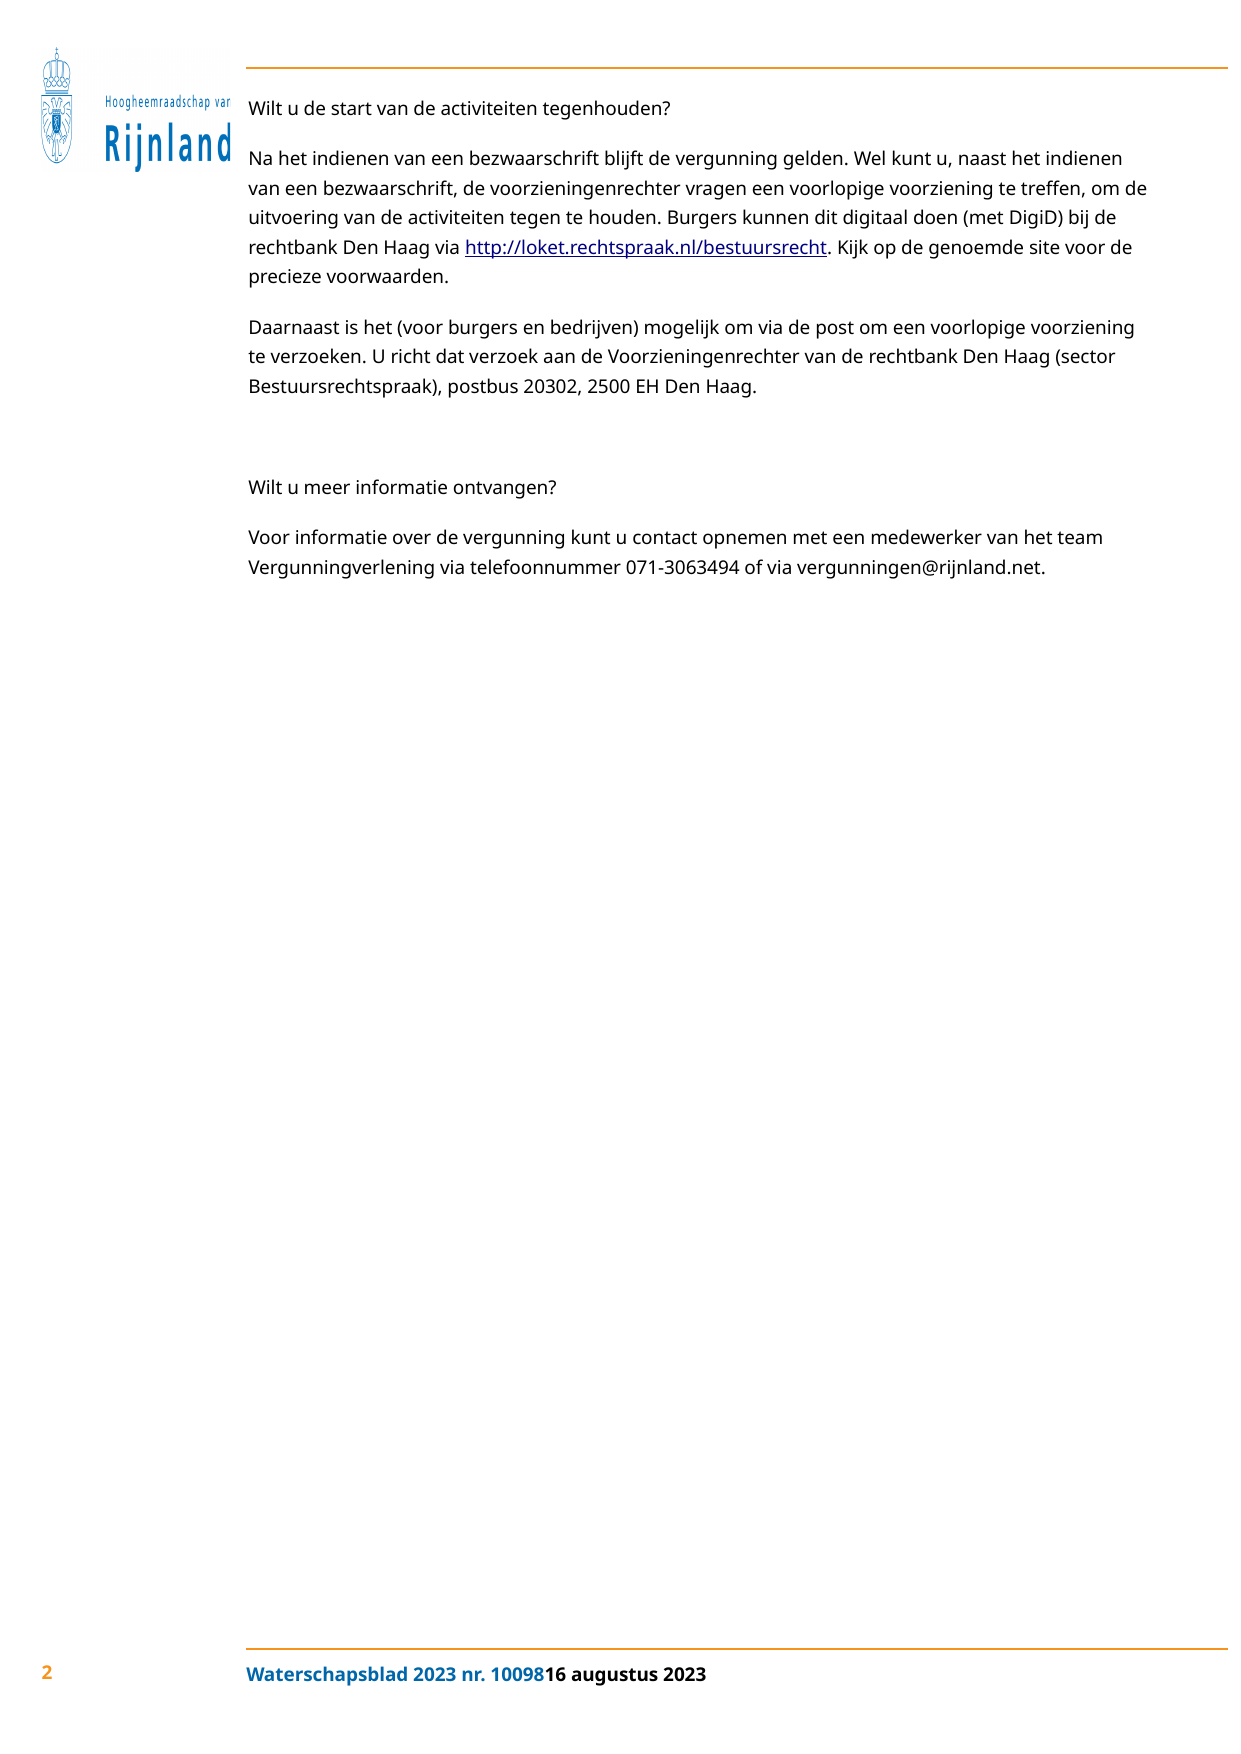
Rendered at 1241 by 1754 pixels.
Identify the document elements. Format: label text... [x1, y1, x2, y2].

picture [41, 47, 231, 172]
text Wilt u meer informatie ontvangen? [248, 474, 1152, 500]
text Daarnaast is het (voor burgers en bedrijven) mogelijk om via de post om een voorlopige voorziening te verzoeken. U richt dat verzoek aan de Voorzieningenrechter van de rechtbank Den Haag (sector Bestuursrechtspraak), postbus 20302, 2500 EH Den Haag. [248, 314, 1152, 399]
text Wilt u de start van de activiteiten tegenhouden? [248, 95, 1152, 121]
text Na het indienen van een bezwaarschrift blijft de vergunning gelden. Wel kunt u, naast het indienen van een bezwaarschrift, de voorzieningenrechter vragen een voorlopige voorziening te treffen, om de uitvoering van de activiteiten tegen te houden. Burgers kunnen dit digitaal doen (met DigiD) bij de rechtbank Den Haag via http://loket.rechtspraak.nl/bestuursrecht. Kijk op de genoemde site voor de precieze voorwaarden. [248, 145, 1152, 289]
text Voor informatie over de vergunning kunt u contact opnemen met een medewerker van het team Vergunningverlening via telefoonnummer 071-3063494 of via vergunningen@rijnland.net. [248, 524, 1152, 580]
